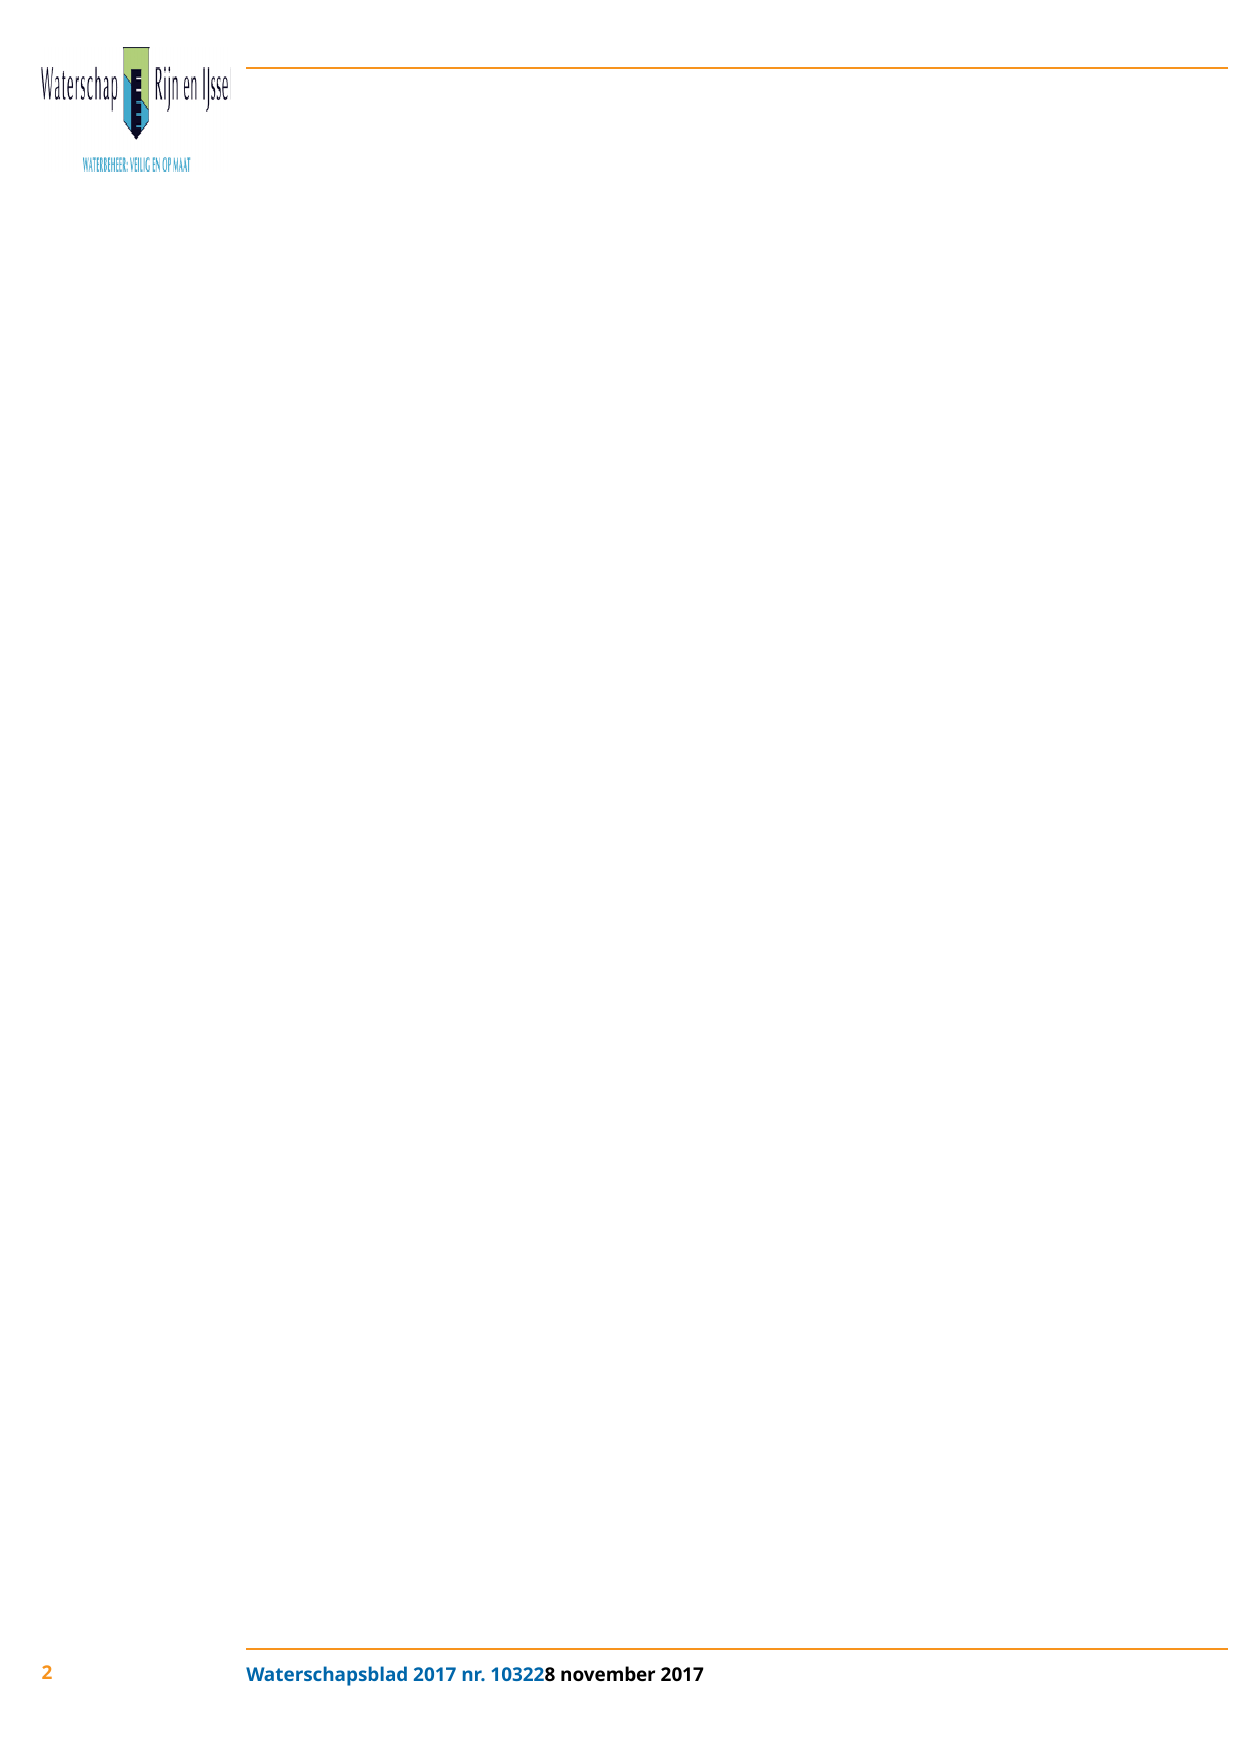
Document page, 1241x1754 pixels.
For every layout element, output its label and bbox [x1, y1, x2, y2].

picture [41, 47, 231, 172]
